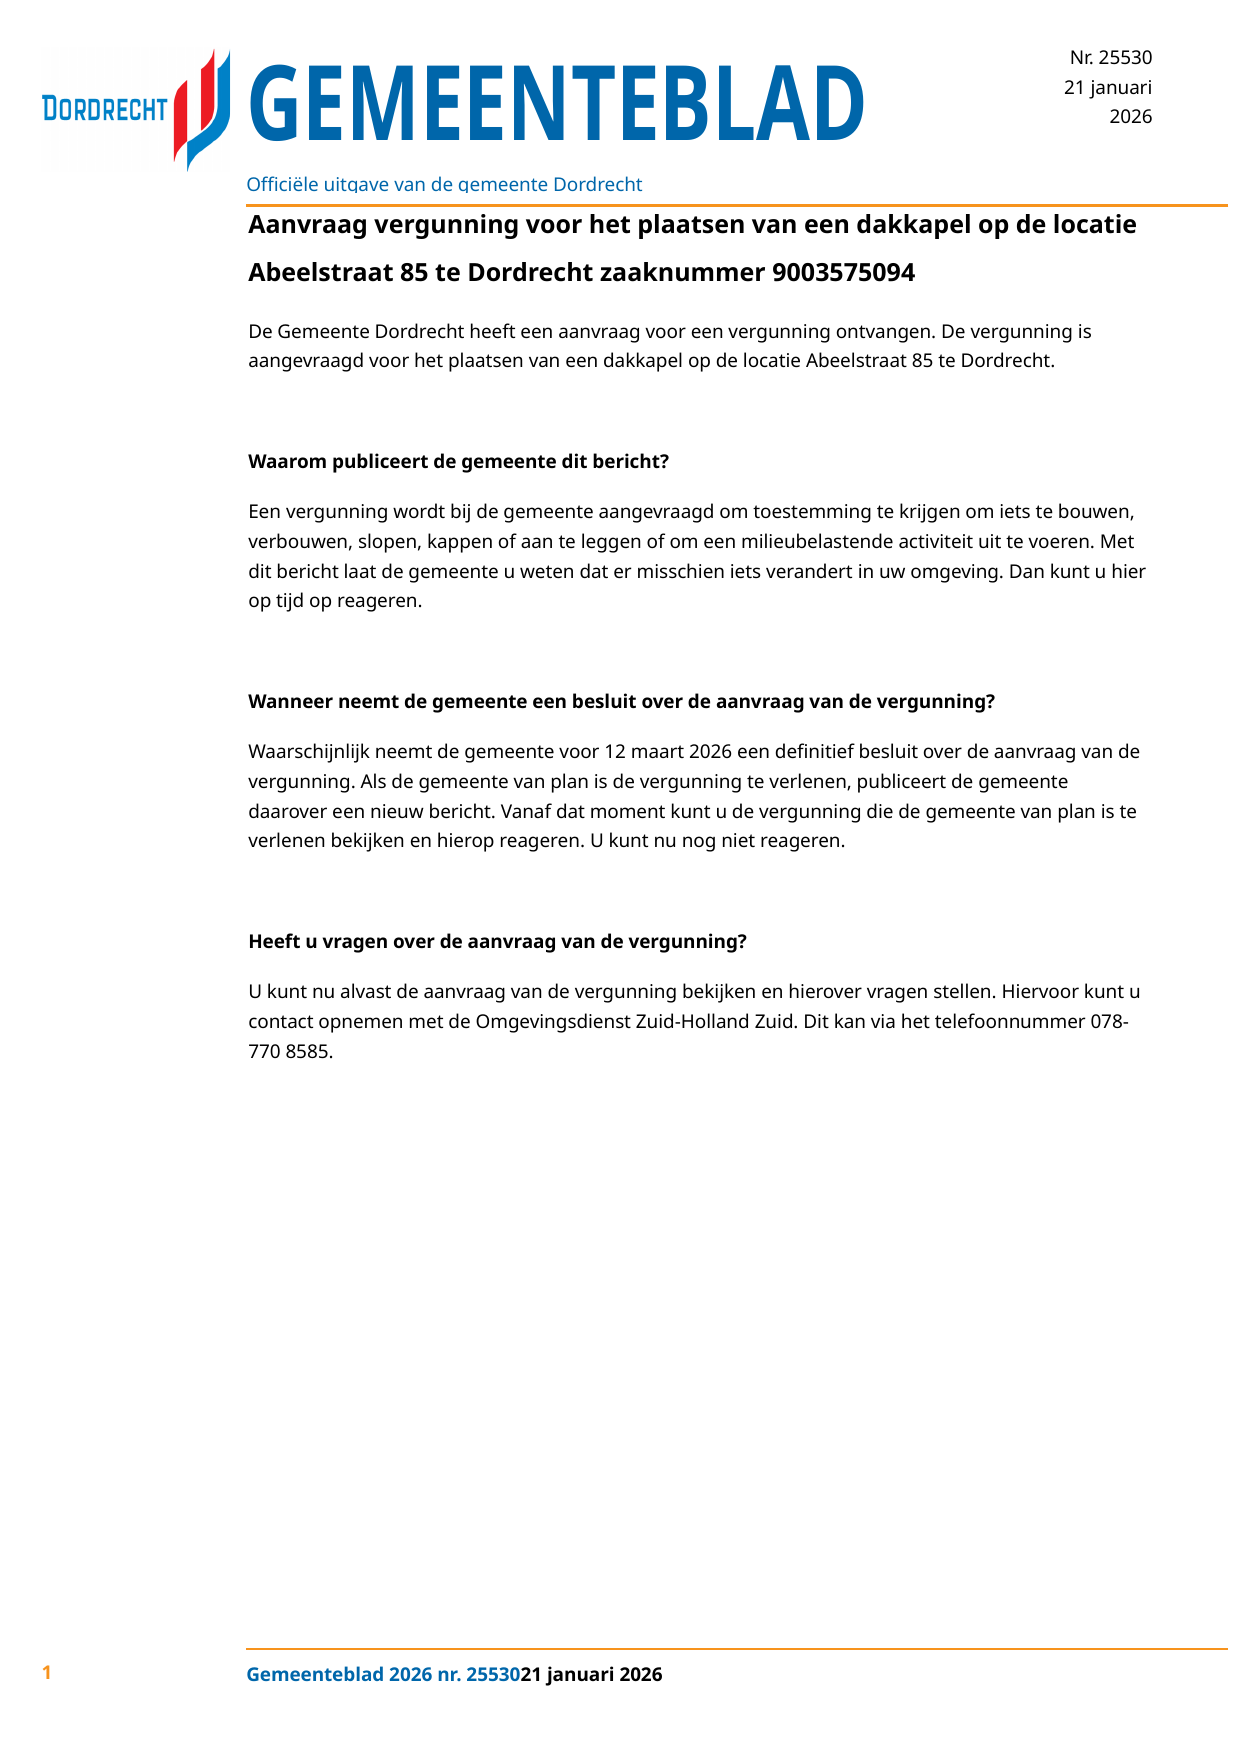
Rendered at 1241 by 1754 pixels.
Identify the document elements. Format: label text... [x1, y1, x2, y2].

text Waarom publiceert de gemeente dit bericht? [248, 448, 1152, 474]
text Een vergunning wordt bij de gemeente aangevraagd om toestemming te krijgen om iets te bouwen, verbouwen, slopen, kappen of aan te leggen of om een milieubelastende activiteit uit te voeren. Met dit bericht laat de gemeente u weten dat er misschien iets verandert in uw omgeving. Dan kunt u hier op tijd op reageren. [248, 499, 1152, 613]
picture [41, 47, 231, 172]
text Aanvraag vergunning voor het plaatsen van een dakkapel op de locatie Abeelstraat 85 te Dordrecht zaaknummer 9003575094 [248, 207, 1152, 288]
text Heeft u vragen over de aanvraag van de vergunning? [248, 928, 1152, 954]
text De Gemeente Dordrecht heeft een aanvraag voor een vergunning ontvangen. De vergunning is aangevraagd voor het plaatsen van een dakkapel op de locatie Abeelstraat 85 te Dordrecht. [248, 318, 1152, 373]
text U kunt nu alvast de aanvraag van de vergunning bekijken en hierover vragen stellen. Hiervoor kunt u contact opnemen met de Omgevingsdienst Zuid-Holland Zuid. Dit kan via het telefoonnummer 078-770 8585. [248, 979, 1152, 1064]
text Waarschijnlijk neemt de gemeente voor 12 maart 2026 een definitief besluit over de aanvraag van de vergunning. Als de gemeente van plan is de vergunning te verlenen, publiceert de gemeente daarover een nieuw bericht. Vanaf dat moment kunt u de vergunning die de gemeente van plan is te verlenen bekijken en hierop reageren. U kunt nu nog niet reageren. [248, 739, 1152, 853]
text Wanneer neemt de gemeente een besluit over de aanvraag van de vergunning? [248, 688, 1152, 714]
